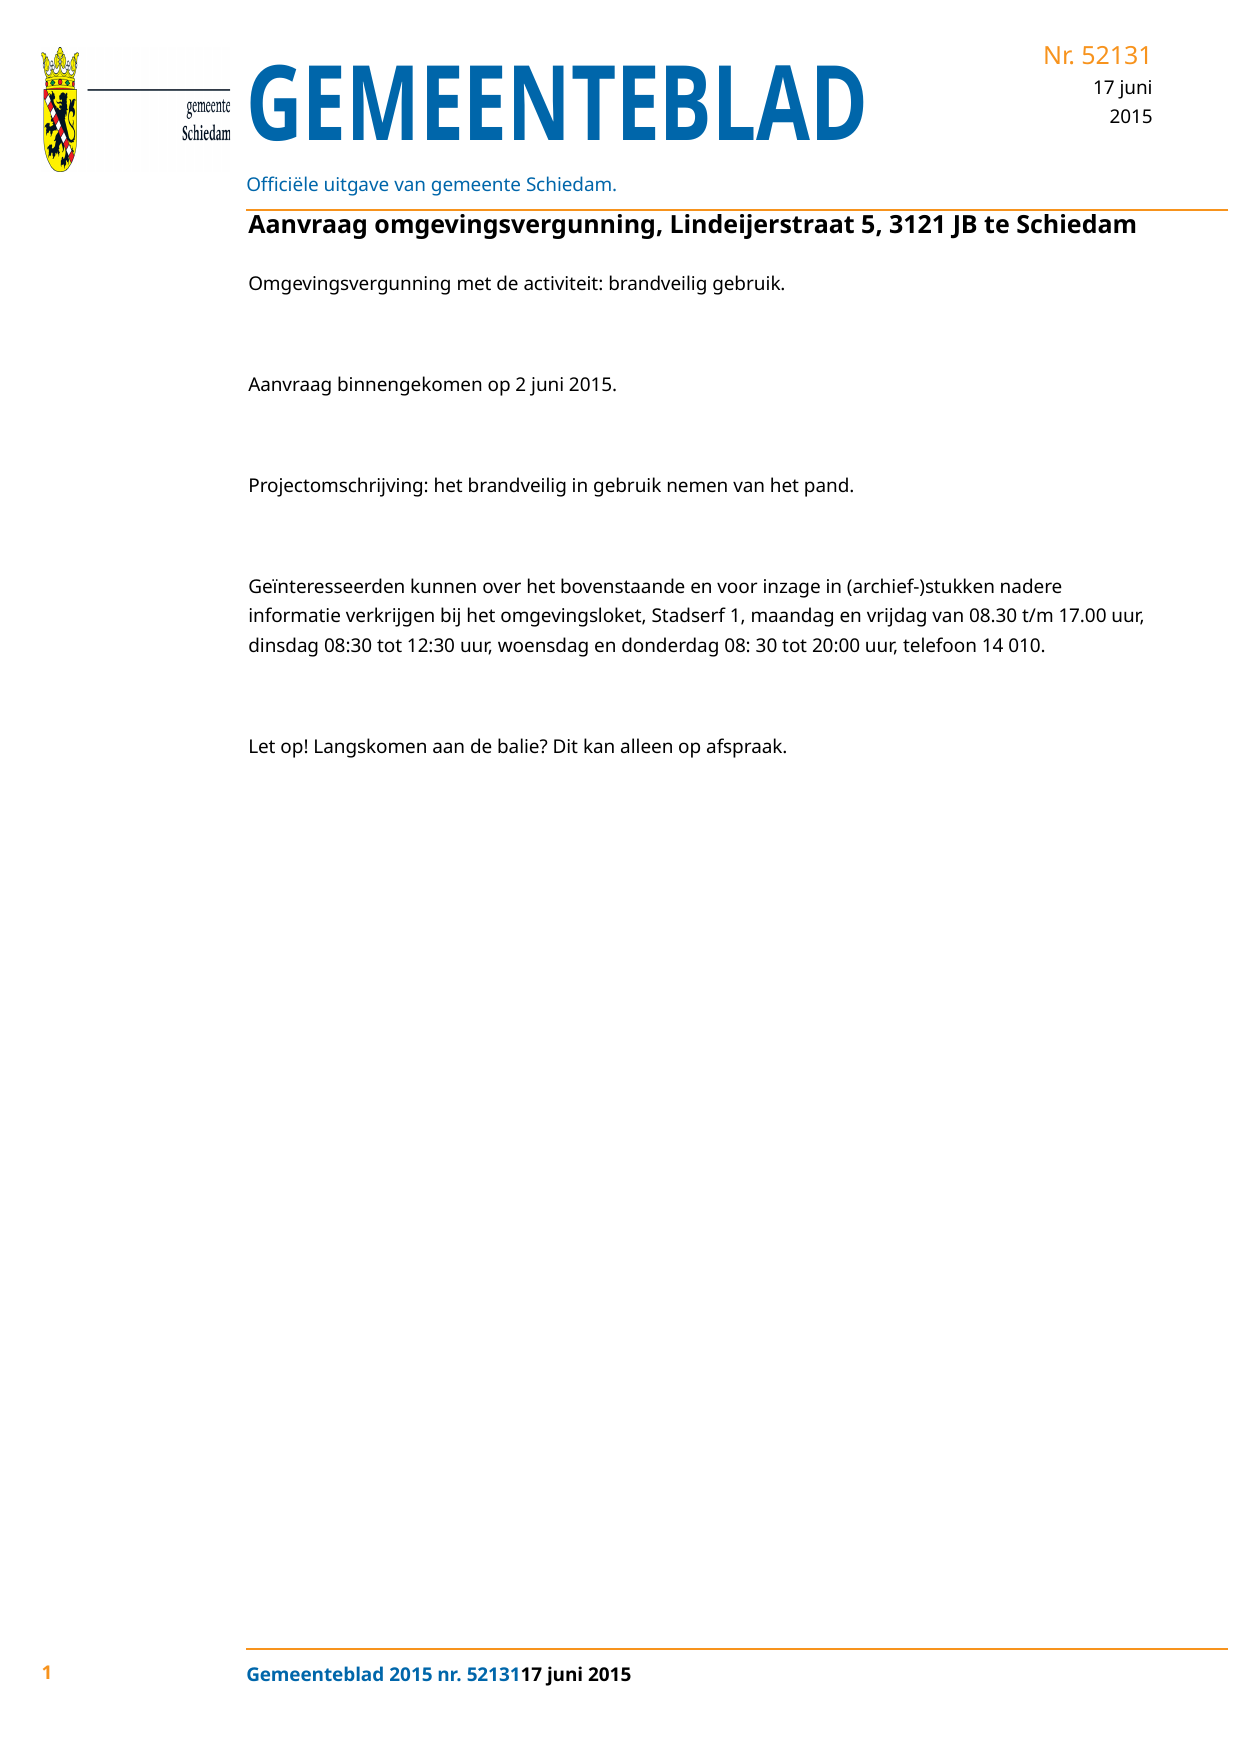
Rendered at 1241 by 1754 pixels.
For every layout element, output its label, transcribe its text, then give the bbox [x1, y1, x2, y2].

picture [41, 47, 231, 172]
text Projectomschrijving: het brandveilig in gebruik nemen van het pand. [248, 472, 1152, 498]
text Geïnteresseerden kunnen over het bovenstaande en voor inzage in (archief-)stukken nadere informatie verkrijgen bij het omgevingsloket, Stadserf 1, maandag en vrijdag van 08.30 t/m 17.00 uur, dinsdag 08:30 tot 12:30 uur, woensdag en donderdag 08: 30 tot 20:00 uur, telefoon 14 010. [248, 573, 1152, 658]
text Let op! Langskomen aan de balie? Dit kan alleen op afspraak. [248, 733, 1152, 758]
text Omgevingsvergunning met de activiteit: brandveilig gebruik. [248, 270, 1152, 296]
text Aanvraag omgevingsvergunning, Lindeijerstraat 5, 3121 JB te Schiedam [248, 211, 1152, 241]
text Aanvraag binnengekomen op 2 juni 2015. [248, 371, 1152, 397]
